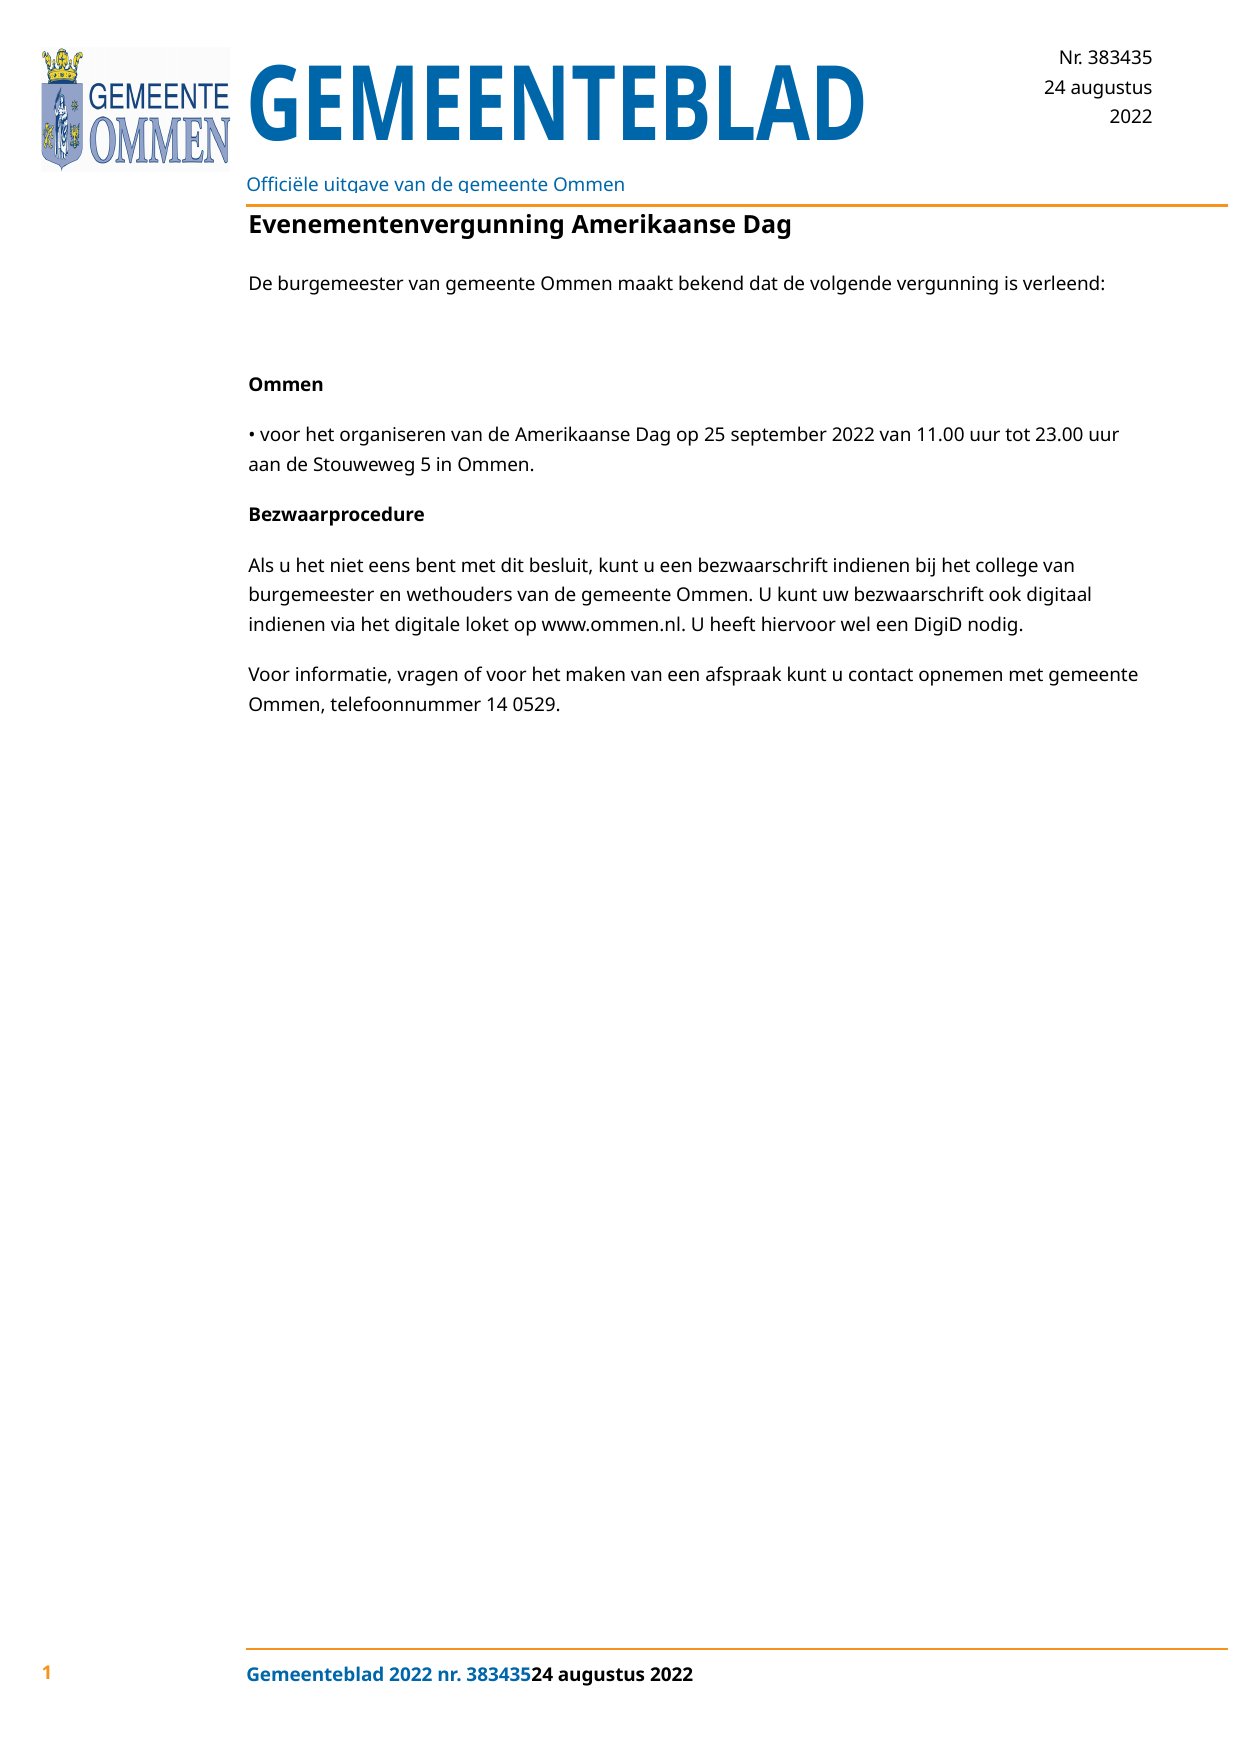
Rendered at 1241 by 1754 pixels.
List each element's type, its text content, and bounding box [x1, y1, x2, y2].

text Bezwaarprocedure [248, 502, 1152, 527]
text Voor informatie, vragen of voor het maken van een afspraak kunt u contact opnemen met gemeente Ommen, telefoonnummer 14 0529. [248, 662, 1152, 717]
text Ommen [248, 371, 1152, 397]
text • voor het organiseren van de Amerikaanse Dag op 25 september 2022 van 11.00 uur tot 23.00 uur aan de Stouweweg 5 in Ommen. [248, 422, 1152, 477]
picture [41, 47, 231, 172]
text Als u het niet eens bent met dit besluit, kunt u een bezwaarschrift indienen bij het college van burgemeester en wethouders van de gemeente Ommen. U kunt uw bezwaarschrift ook digitaal indienen via het digitale loket op www.ommen.nl. U heeft hiervoor wel een DigiD nodig. [248, 552, 1152, 637]
text Evenementenvergunning Amerikaanse Dag [248, 207, 1152, 241]
text De burgemeester van gemeente Ommen maakt bekend dat de volgende vergunning is verleend: [248, 270, 1152, 296]
